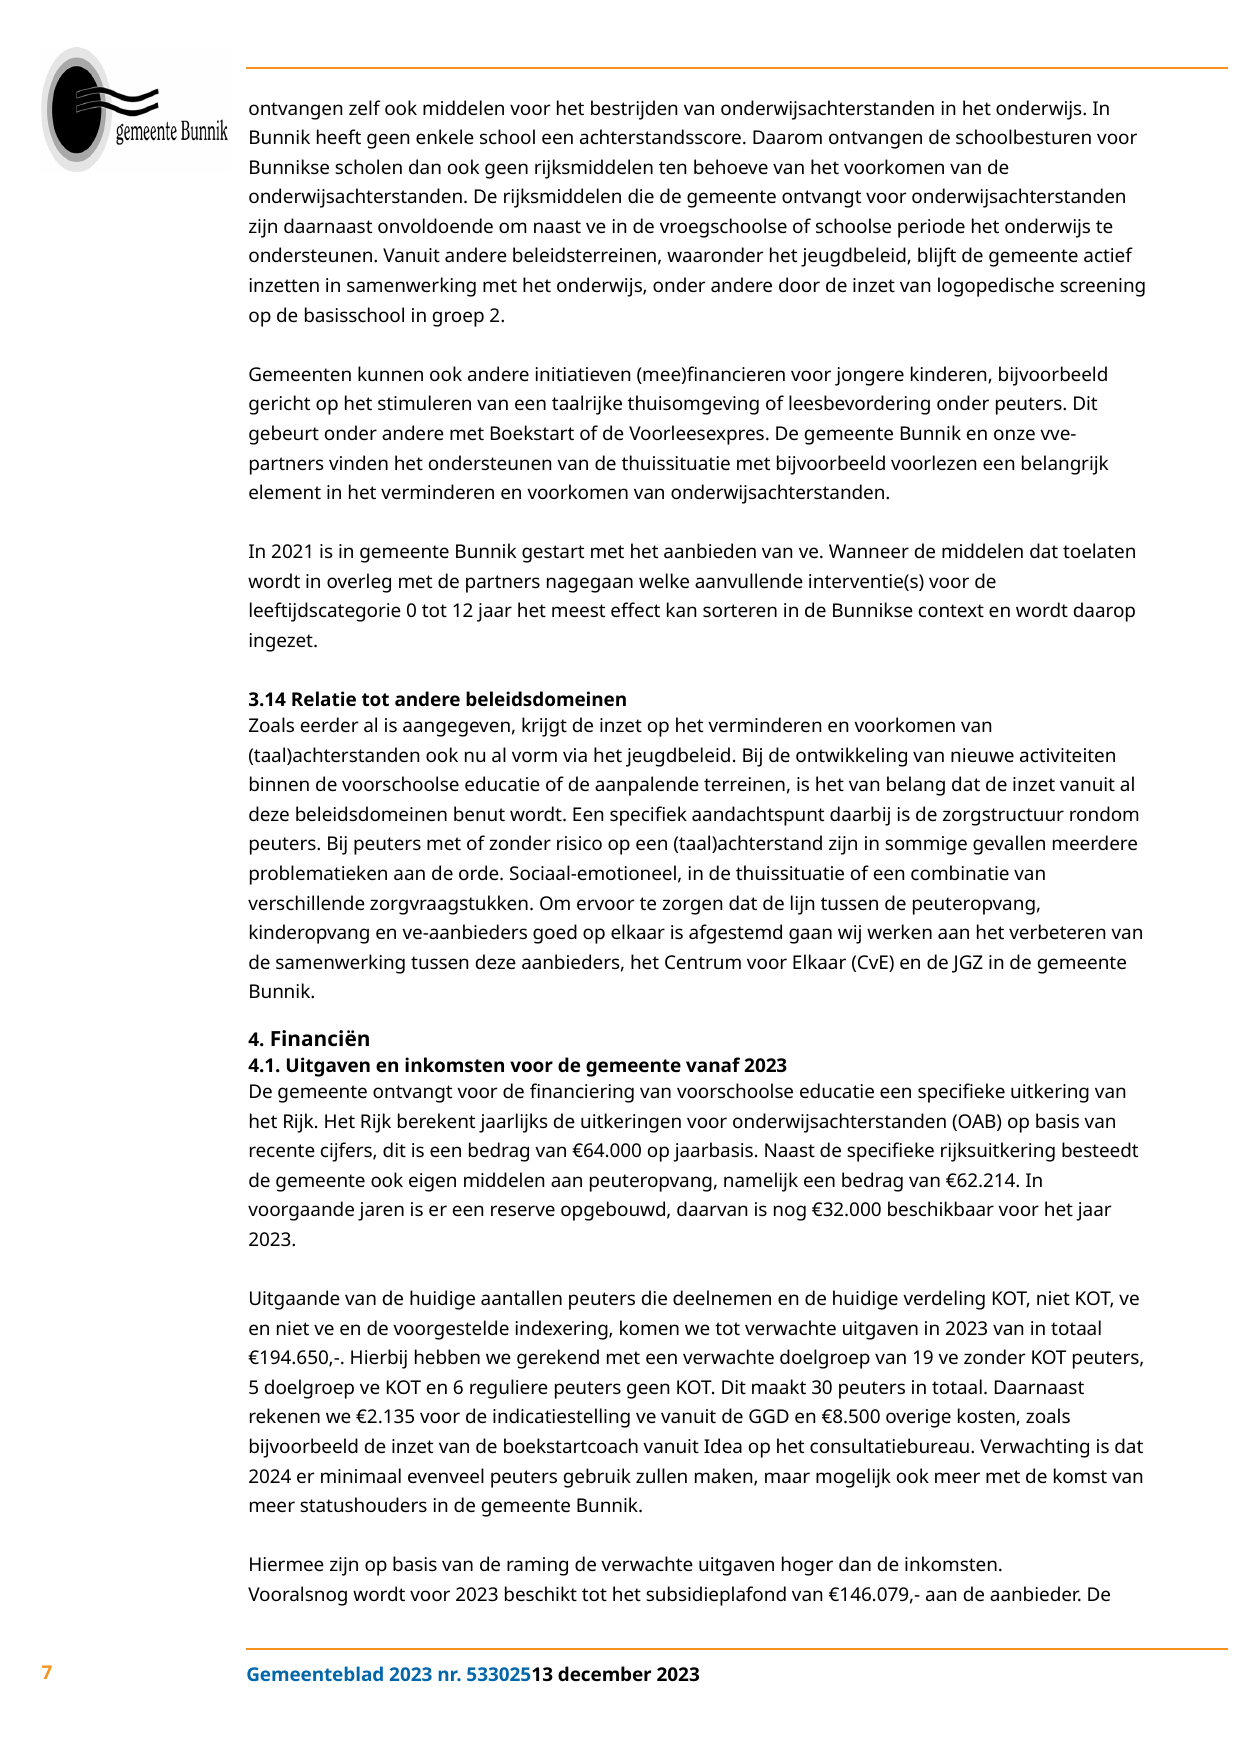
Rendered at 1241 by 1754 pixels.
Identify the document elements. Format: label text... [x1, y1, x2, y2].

text Vooralsnog wordt voor 2023 beschikt tot het subsidieplafond van €146.079,- aan de aanbieder. De [248, 1581, 1152, 1607]
text 4.1. Uitgaven en inkomsten voor de gemeente vanaf 2023 [248, 1052, 1152, 1078]
text De gemeente ontvangt voor de financiering van voorschoolse educatie een specifieke uitkering van het Rijk. Het Rijk berekent jaarlijks de uitkeringen voor onderwijsachterstanden (OAB) op basis van recente cijfers, dit is een bedrag van €64.000 op jaarbasis. Naast de specifieke rijksuitkering besteedt de gemeente ook eigen middelen aan peuteropvang, namelijk een bedrag van €62.214. In voorgaande jaren is er een reserve opgebouwd, daarvan is nog €32.000 beschikbaar voor het jaar 2023. [248, 1078, 1152, 1252]
text 3.14 Relatie tot andere beleidsdomeinen [248, 686, 1152, 712]
picture [41, 47, 231, 172]
text ontvangen zelf ook middelen voor het bestrijden van onderwijsachterstanden in het onderwijs. In Bunnik heeft geen enkele school een achterstandsscore. Daarom ontvangen de schoolbesturen voor Bunnikse scholen dan ook geen rijksmiddelen ten behoeve van het voorkomen van de onderwijsachterstanden. De rijksmiddelen die de gemeente ontvangt voor onderwijsachterstanden zijn daarnaast onvoldoende om naast ve in de vroegschoolse of schoolse periode het onderwijs te ondersteunen. Vanuit andere beleidsterreinen, waaronder het jeugdbeleid, blijft de gemeente actief inzetten in samenwerking met het onderwijs, onder andere door de inzet van logopedische screening op de basisschool in groep 2. [248, 95, 1152, 328]
text Gemeenten kunnen ook andere initiatieven (mee)financieren voor jongere kinderen, bijvoorbeeld gericht op het stimuleren van een taalrijke thuisomgeving of leesbevordering onder peuters. Dit gebeurt onder andere met Boekstart of de Voorleesexpres. De gemeente Bunnik en onze vve-partners vinden het ondersteunen van de thuissituatie met bijvoorbeeld voorlezen een belangrijk element in het verminderen en voorkomen van onderwijsachterstanden. [248, 361, 1152, 505]
text Zoals eerder al is aangegeven, krijgt de inzet op het verminderen en voorkomen van (taal)achterstanden ook nu al vorm via het jeugdbeleid. Bij de ontwikkeling van nieuwe activiteiten binnen de voorschoolse educatie of de aanpalende terreinen, is het van belang dat de inzet vanuit al deze beleidsdomeinen benut wordt. Een specifiek aandachtspunt daarbij is de zorgstructuur rondom peuters. Bij peuters met of zonder risico op een (taal)achterstand zijn in sommige gevallen meerdere problematieken aan de orde. Sociaal-emotioneel, in de thuissituatie of een combinatie van verschillende zorgvraagstukken. Om ervoor te zorgen dat de lijn tussen de peuteropvang, kinderopvang en ve-aanbieders goed op elkaar is afgestemd gaan wij werken aan het verbeteren van de samenwerking tussen deze aanbieders, het Centrum voor Elkaar (CvE) en de JGZ in de gemeente Bunnik. [248, 712, 1152, 1004]
text In 2021 is in gemeente Bunnik gestart met het aanbieden van ve. Wanneer de middelen dat toelaten wordt in overleg met de partners nagegaan welke aanvullende interventie(s) voor de leeftijdscategorie 0 tot 12 jaar het meest effect kan sorteren in de Bunnikse context en wordt daarop ingezet. [248, 538, 1152, 653]
text Hiermee zijn op basis van de raming de verwachte uitgaven hoger dan de inkomsten. [248, 1552, 1152, 1577]
text 4. Financiën [248, 1024, 1152, 1052]
text Uitgaande van de huidige aantallen peuters die deelnemen en de huidige verdeling KOT, niet KOT, ve en niet ve en de voorgestelde indexering, komen we tot verwachte uitgaven in 2023 van in totaal €194.650,-. Hierbij hebben we gerekend met een verwachte doelgroep van 19 ve zonder KOT peuters, 5 doelgroep ve KOT en 6 reguliere peuters geen KOT. Dit maakt 30 peuters in totaal. Daarnaast rekenen we €2.135 voor de indicatiestelling ve vanuit de GGD en €8.500 overige kosten, zoals bijvoorbeeld de inzet van de boekstartcoach vanuit Idea op het consultatiebureau. Verwachting is dat 2024 er minimaal evenveel peuters gebruik zullen maken, maar mogelijk ook meer met de komst van meer statushouders in de gemeente Bunnik. [248, 1285, 1152, 1518]
